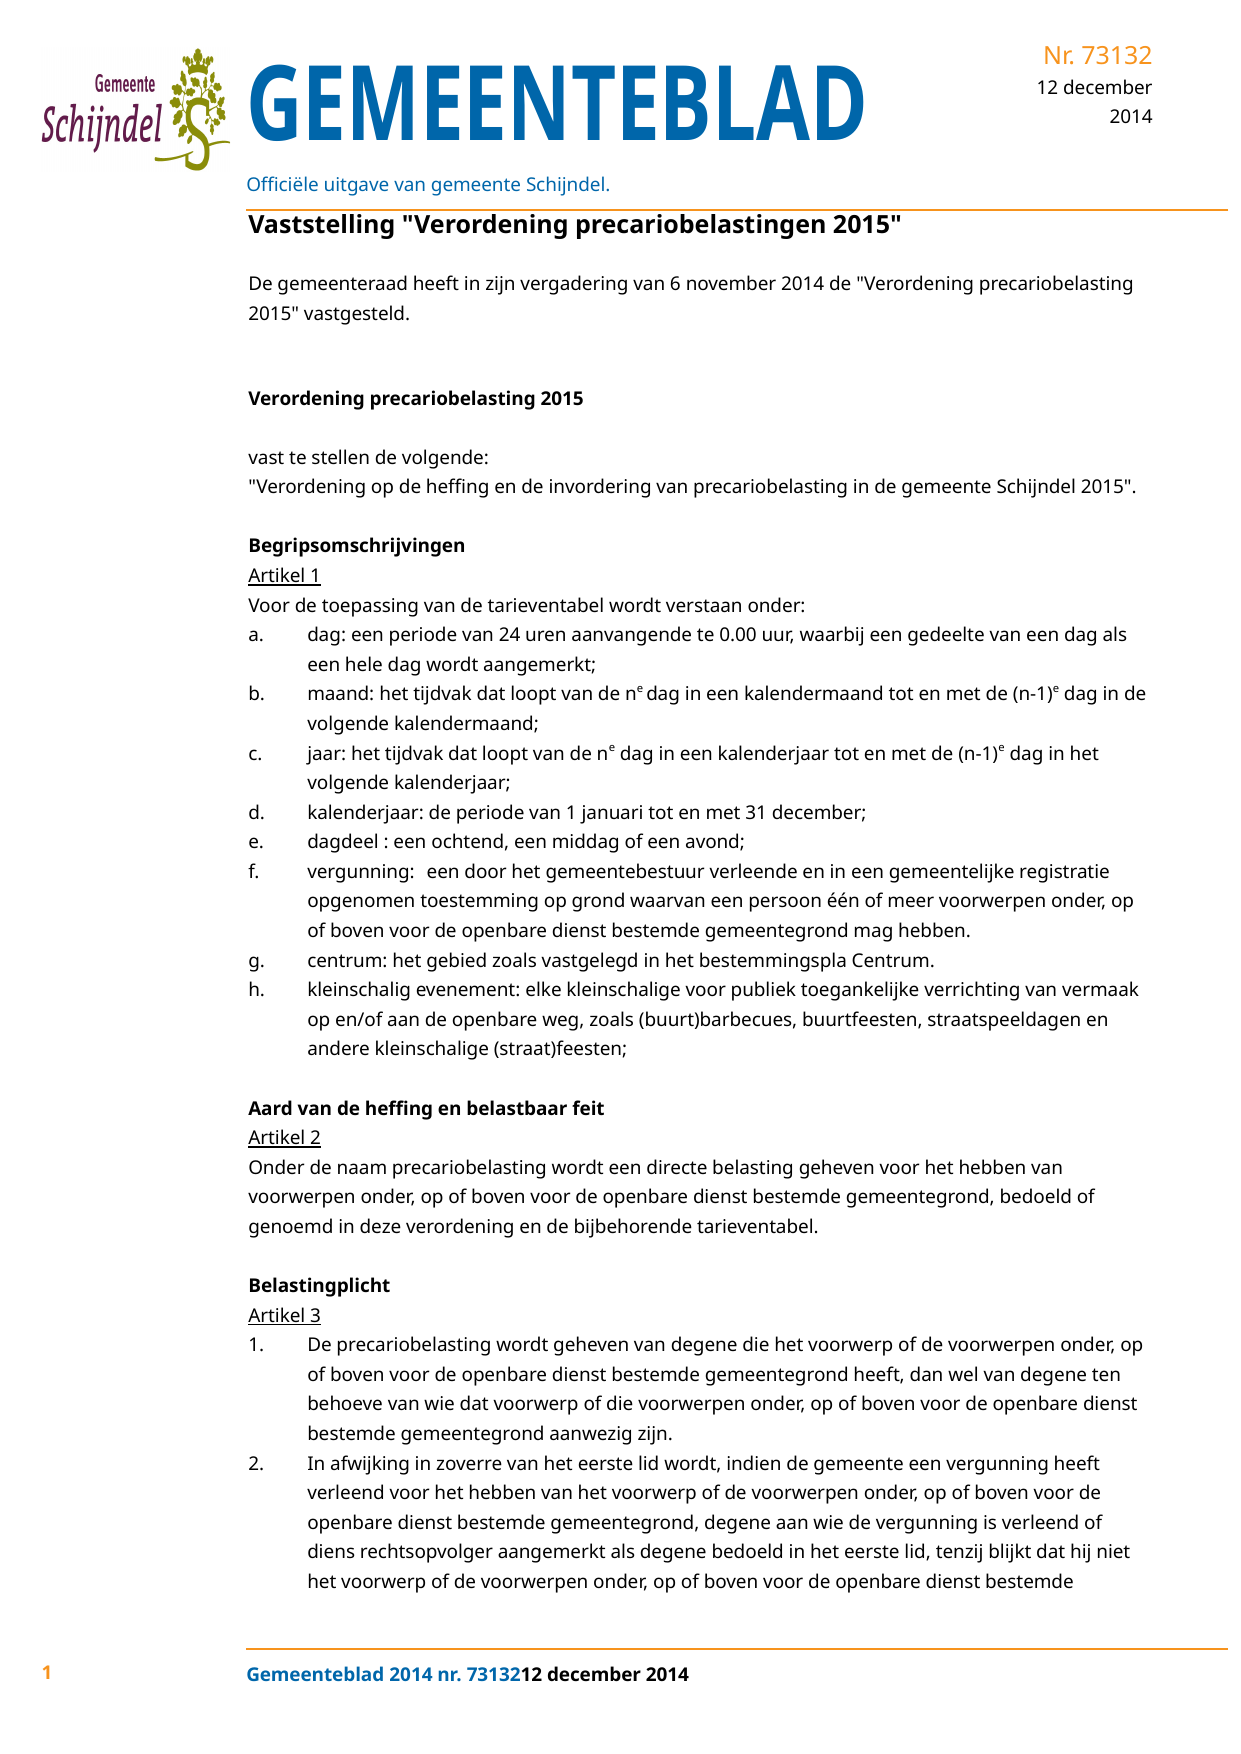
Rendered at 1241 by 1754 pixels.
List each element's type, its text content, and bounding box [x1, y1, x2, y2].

text Verordening precariobelasting 2015 [248, 385, 1152, 411]
text Artikel 3 [248, 1302, 1152, 1328]
list jaar: het tijdvak dat loopt van de ne dag in een kalenderjaar tot en met de (n-1)e dag in het volgende kalenderjaar; [248, 740, 1152, 795]
list dag: een periode van 24 uren aanvangende te 0.00 uur, waarbij een gedeelte van een dag als een hele dag wordt aangemerkt; [248, 621, 1152, 677]
list centrum: het gebied zoals vastgelegd in het bestemmingspla Centrum. [248, 947, 1152, 973]
picture [41, 47, 231, 172]
text "Verordening op de heffing en de invordering van precariobelasting in de gemeente Schijndel 2015". [248, 473, 1152, 499]
text De gemeenteraad heeft in zijn vergadering van 6 november 2014 de "Verordening precariobelasting 2015" vastgesteld. [248, 270, 1152, 326]
list De precariobelasting wordt geheven van degene die het voorwerp of de voorwerpen onder, op of boven voor de openbare dienst bestemde gemeentegrond heeft, dan wel van degene ten behoeve van wie dat voorwerp of die voorwerpen onder, op of boven voor de openbare dienst bestemde gemeentegrond aanwezig zijn. [248, 1331, 1152, 1446]
list vergunning: een door het gemeentebestuur verleende en in een gemeentelijke registratie opgenomen toestemming op grond waarvan een persoon één of meer voorwerpen onder, op of boven voor de openbare dienst bestemde gemeentegrond mag hebben. [248, 858, 1152, 943]
text Belastingplicht [248, 1272, 1152, 1298]
list maand: het tijdvak dat loopt van de ne dag in een kalendermaand tot en met de (n-1)e dag in de volgende kalendermaand; [248, 681, 1152, 736]
text vast te stellen de volgende: [248, 444, 1152, 470]
text Aard van de heffing en belastbaar feit [248, 1095, 1152, 1121]
text Voor de toepassing van de tarieventabel wordt verstaan onder: [248, 592, 1152, 618]
text Artikel 1 [248, 562, 1152, 588]
text Begripsomschrijvingen [248, 533, 1152, 558]
text Vaststelling "Verordening precariobelastingen 2015" [248, 211, 1152, 241]
text Artikel 2 [248, 1124, 1152, 1150]
list In afwijking in zoverre van het eerste lid wordt, indien de gemeente een vergunning heeft verleend voor het hebben van het voorwerp of de voorwerpen onder, op of boven voor de openbare dienst bestemde gemeentegrond, degene aan wie de vergunning is verleend of diens rechtsopvolger aangemerkt als degene bedoeld in het eerste lid, tenzij blijkt dat hij niet het voorwerp of de voorwerpen onder, op of boven voor de openbare dienst bestemde [248, 1450, 1152, 1594]
list dagdeel : een ochtend, een middag of een avond; [248, 828, 1152, 854]
list kalenderjaar: de periode van 1 januari tot en met 31 december; [248, 799, 1152, 825]
list kleinschalig evenement: elke kleinschalige voor publiek toegankelijke verrichting van vermaak op en/of aan de openbare weg, zoals (buurt)barbecues, buurtfeesten, straatspeeldagen en andere kleinschalige (straat)feesten; [248, 976, 1152, 1061]
text Onder de naam precariobelasting wordt een directe belasting geheven voor het hebben van voorwerpen onder, op of boven voor de openbare dienst bestemde gemeentegrond, bedoeld of genoemd in deze verordening en de bijbehorende tarieventabel. [248, 1154, 1152, 1239]
